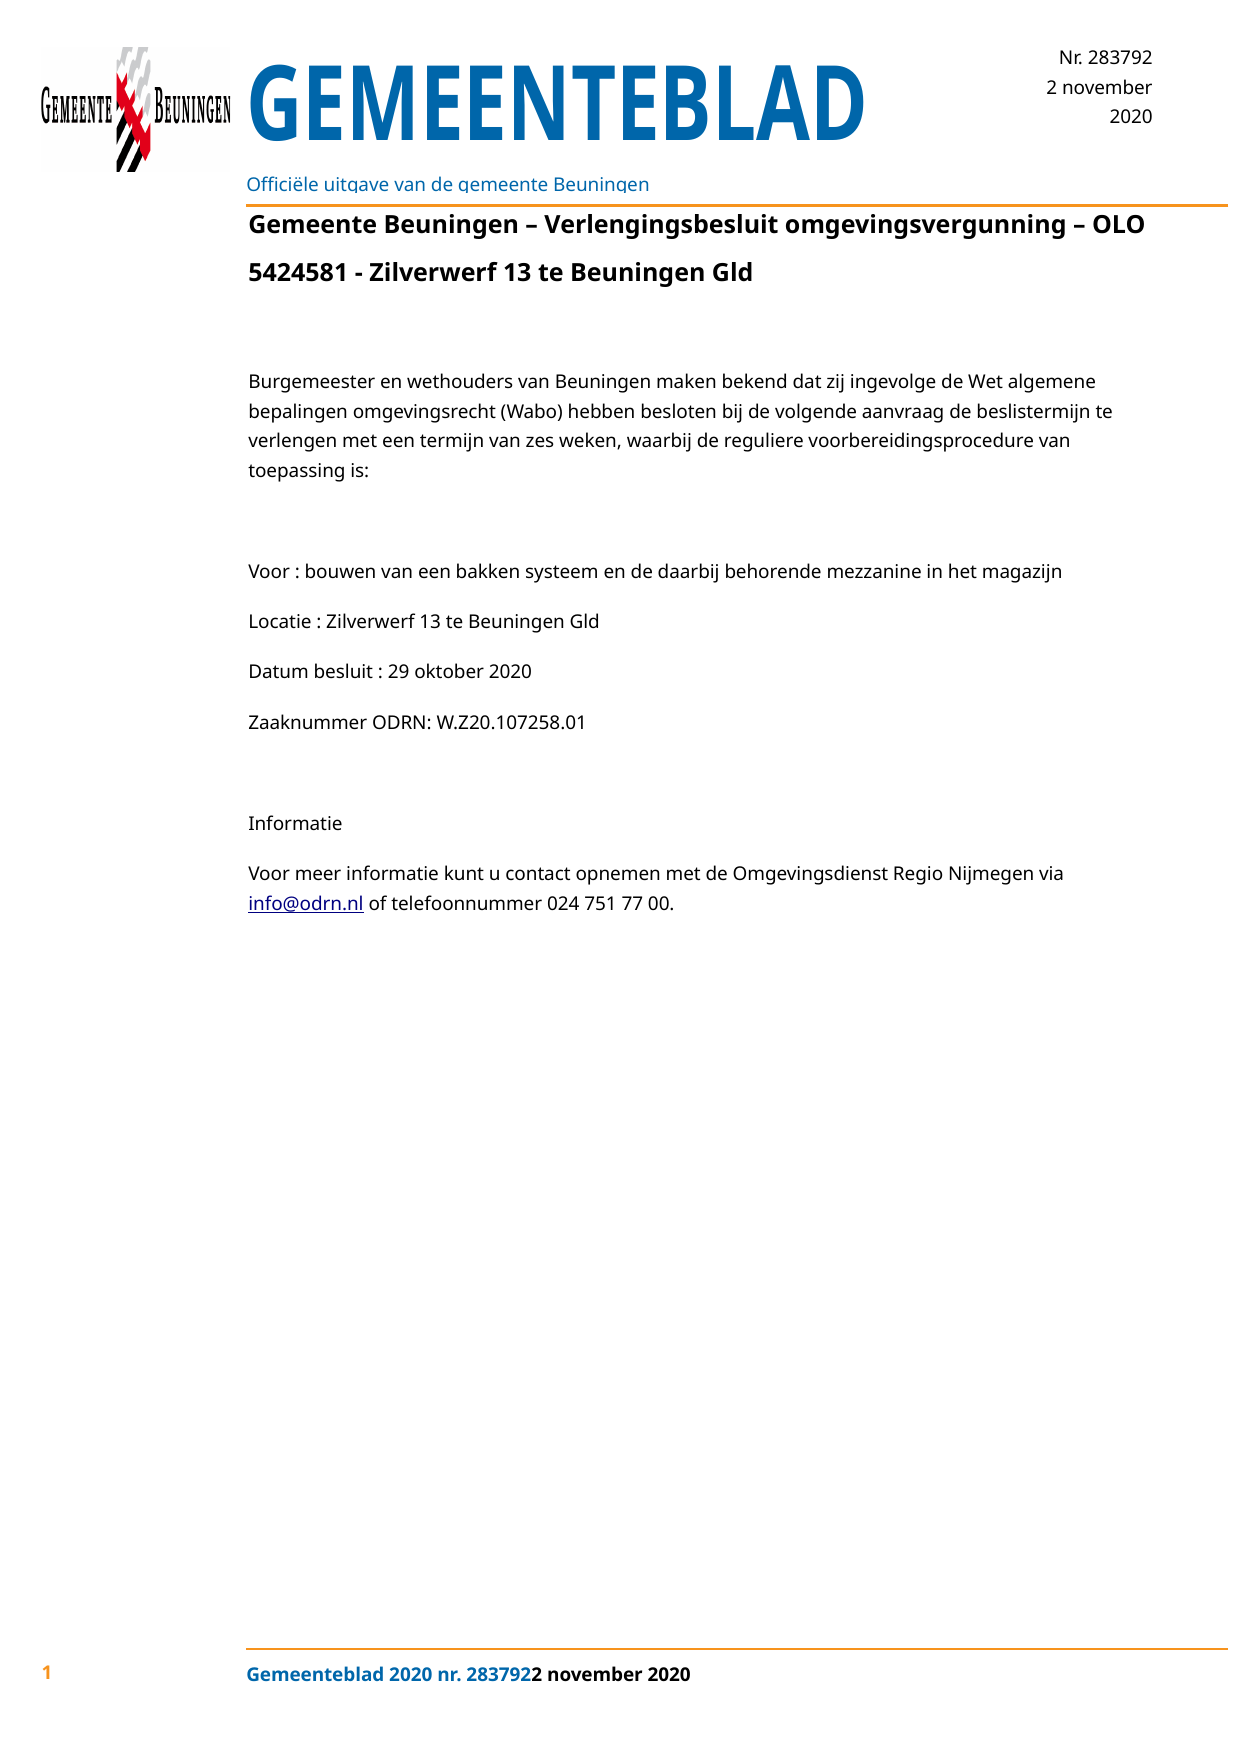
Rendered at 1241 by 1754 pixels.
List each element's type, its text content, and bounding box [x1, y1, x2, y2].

text Gemeente Beuningen – Verlengingsbesluit omgevingsvergunning – OLO 5424581 - Zilverwerf 13 te Beuningen Gld [248, 207, 1152, 288]
text Voor meer informatie kunt u contact opnemen met de Omgevingsdienst Regio Nijmegen via info@odrn.nl of telefoonnummer 024 751 77 00. [248, 860, 1152, 916]
text Informatie [248, 810, 1152, 836]
text Burgemeester en wethouders van Beuningen maken bekend dat zij ingevolge de Wet algemene bepalingen omgevingsrecht (Wabo) hebben besloten bij de volgende aanvraag de beslistermijn te verlengen met een termijn van zes weken, waarbij de reguliere voorbereidingsprocedure van toepassing is: [248, 368, 1152, 483]
text Datum besluit : 29 oktober 2020 [248, 659, 1152, 684]
text Zaaknummer ODRN: W.Z20.107258.01 [248, 709, 1152, 735]
picture [41, 47, 231, 172]
text Locatie : Zilverwerf 13 te Beuningen Gld [248, 608, 1152, 634]
text Voor : bouwen van een bakken systeem en de daarbij behorende mezzanine in het magazijn [248, 558, 1152, 584]
